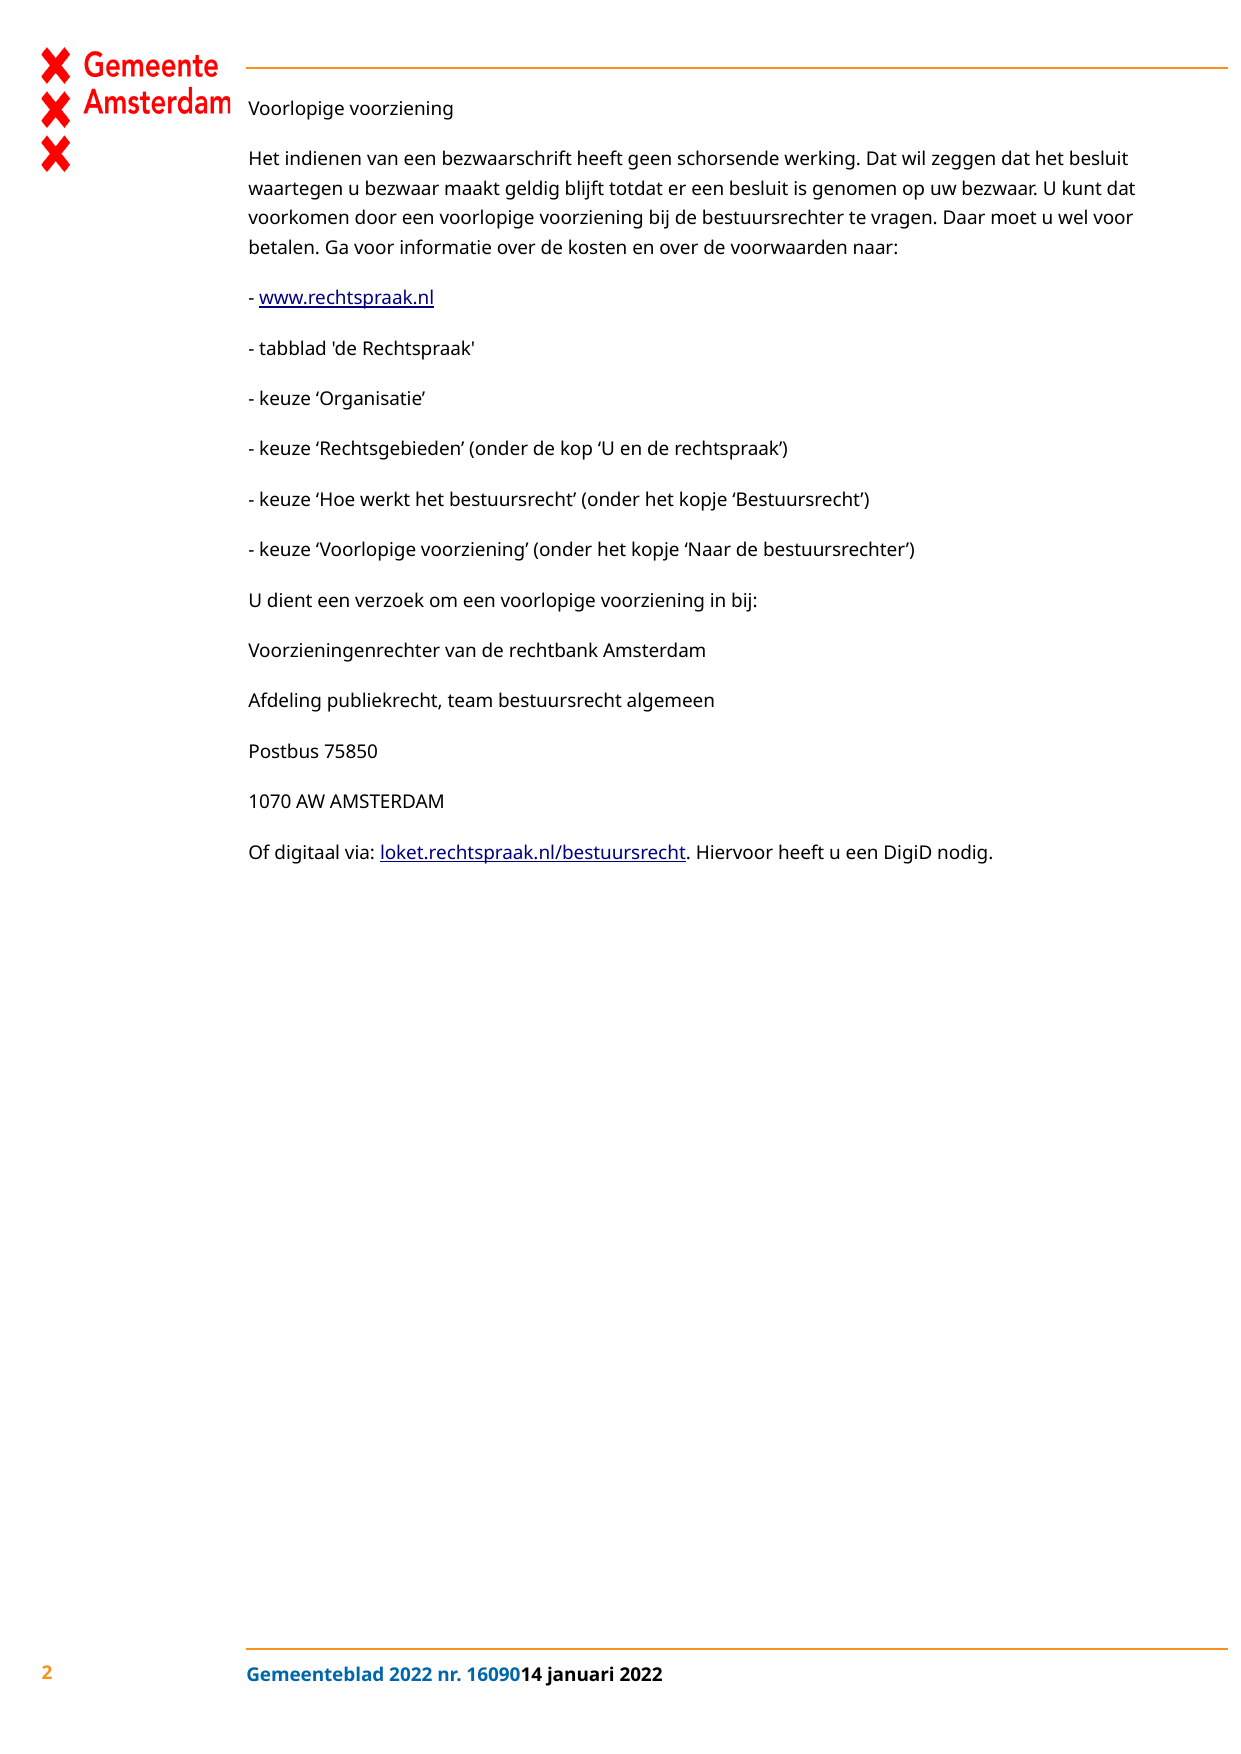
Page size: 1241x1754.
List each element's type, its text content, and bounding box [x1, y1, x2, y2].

picture [41, 47, 231, 172]
text Het indienen van een bezwaarschrift heeft geen schorsende werking. Dat wil zeggen dat het besluit waartegen u bezwaar maakt geldig blijft totdat er een besluit is genomen op uw bezwaar. U kunt dat voorkomen door een voorlopige voorziening bij de bestuursrechter te vragen. Daar moet u wel voor betalen. Ga voor informatie over de kosten en over de voorwaarden naar: [248, 145, 1152, 260]
text - tabblad 'de Rechtspraak' [248, 335, 1152, 361]
text 1070 AW AMSTERDAM [248, 788, 1152, 814]
text Postbus 75850 [248, 738, 1152, 764]
text Of digitaal via: loket.rechtspraak.nl/bestuursrecht. Hiervoor heeft u een DigiD nodig. [248, 839, 1152, 865]
text - keuze ‘Voorlopige voorziening’ (onder het kopje ‘Naar de bestuursrechter’) [248, 536, 1152, 562]
text Voorzieningenrechter van de rechtbank Amsterdam [248, 637, 1152, 663]
text - keuze ‘Organisatie’ [248, 385, 1152, 411]
text Afdeling publiekrecht, team bestuursrecht algemeen [248, 688, 1152, 713]
text U dient een verzoek om een voorlopige voorziening in bij: [248, 587, 1152, 613]
text Voorlopige voorziening [248, 95, 1152, 121]
text - www.rechtspraak.nl [248, 284, 1152, 310]
text - keuze ‘Hoe werkt het bestuursrecht’ (onder het kopje ‘Bestuursrecht’) [248, 486, 1152, 512]
text - keuze ‘Rechtsgebieden’ (onder de kop ‘U en de rechtspraak’) [248, 436, 1152, 461]
